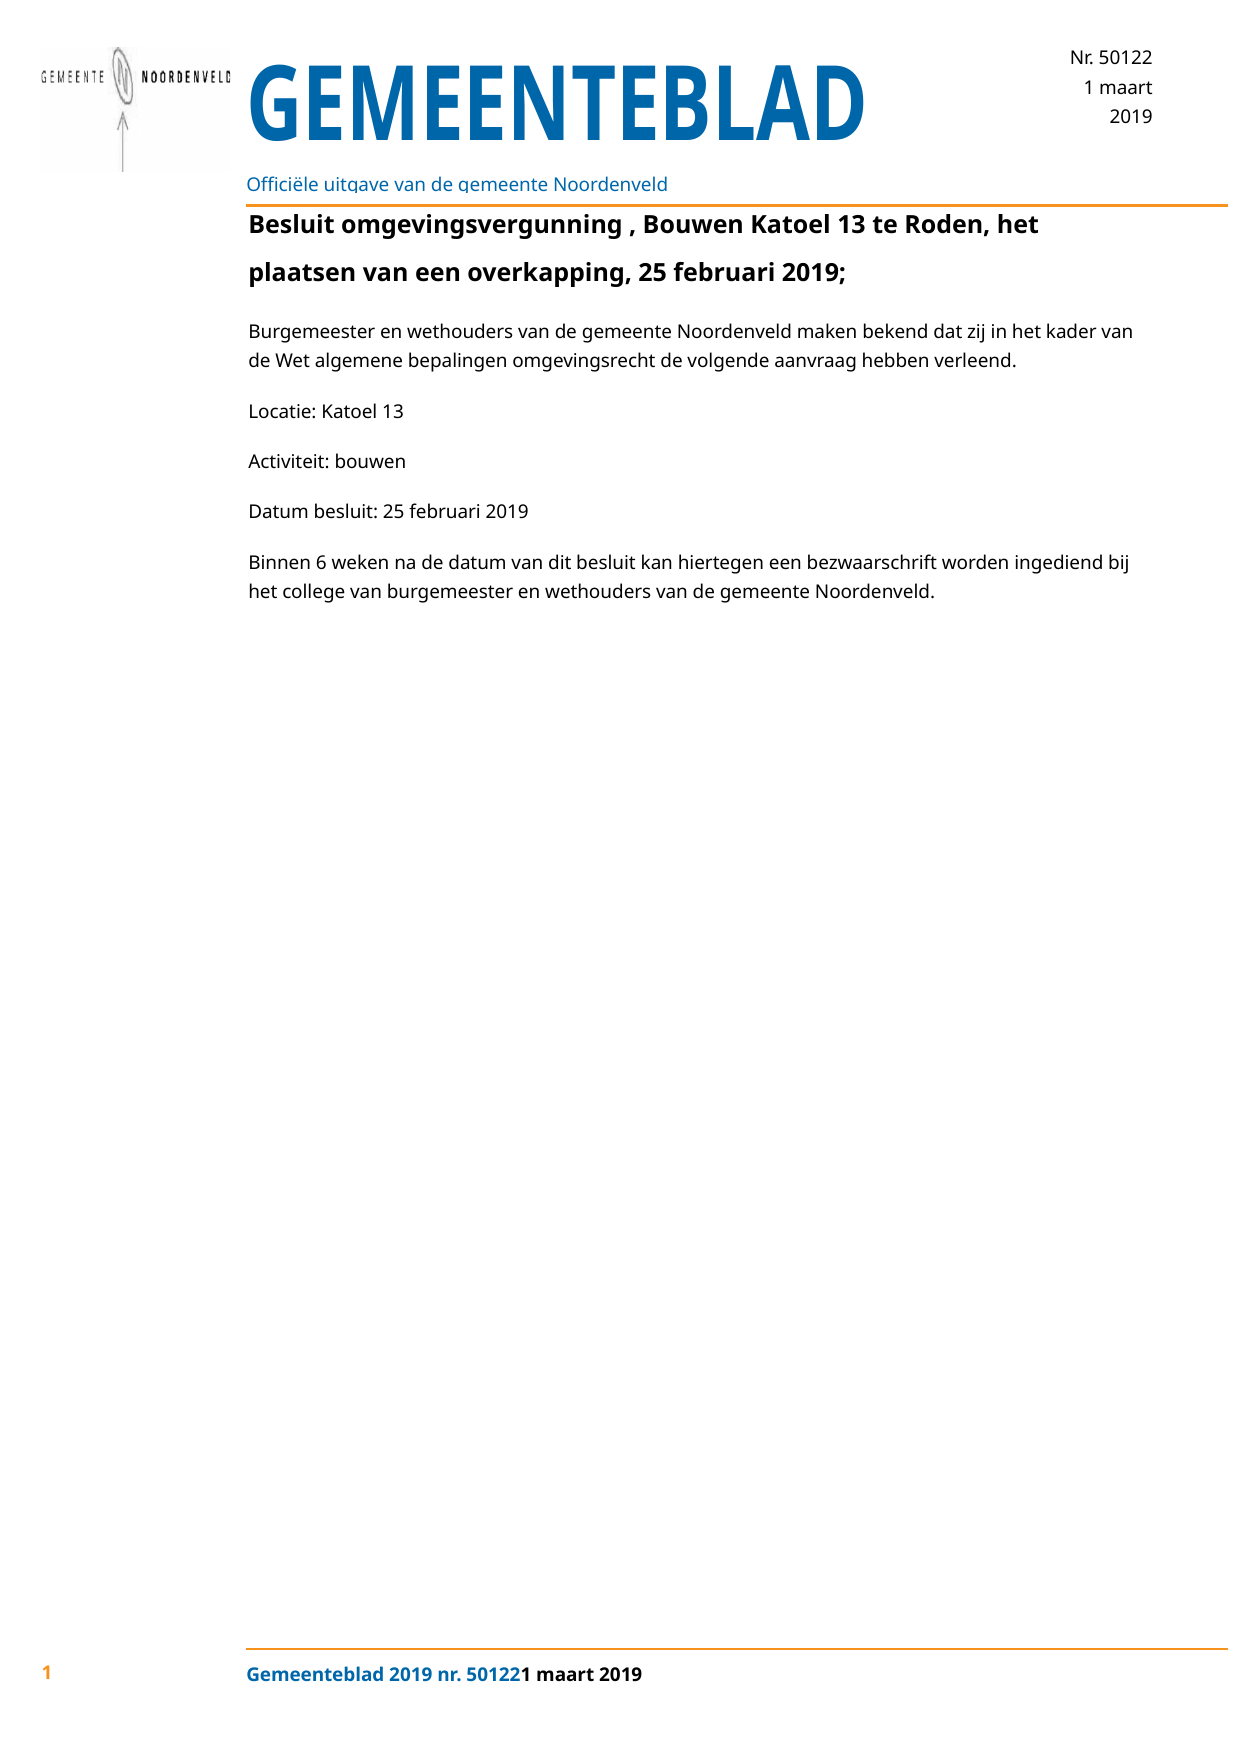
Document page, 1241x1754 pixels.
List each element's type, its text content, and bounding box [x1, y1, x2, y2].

text Locatie: Katoel 13 [248, 398, 1152, 424]
text Binnen 6 weken na de datum van dit besluit kan hiertegen een bezwaarschrift worden ingediend bij het college van burgemeester en wethouders van de gemeente Noordenveld. [248, 549, 1152, 604]
text Burgemeester en wethouders van de gemeente Noordenveld maken bekend dat zij in het kader van de Wet algemene bepalingen omgevingsrecht de volgende aanvraag hebben verleend. [248, 318, 1152, 373]
picture [41, 47, 231, 172]
text Datum besluit: 25 februari 2019 [248, 499, 1152, 524]
text Besluit omgevingsvergunning , Bouwen Katoel 13 te Roden, het plaatsen van een overkapping, 25 februari 2019; [248, 207, 1152, 288]
text Activiteit: bouwen [248, 448, 1152, 474]
